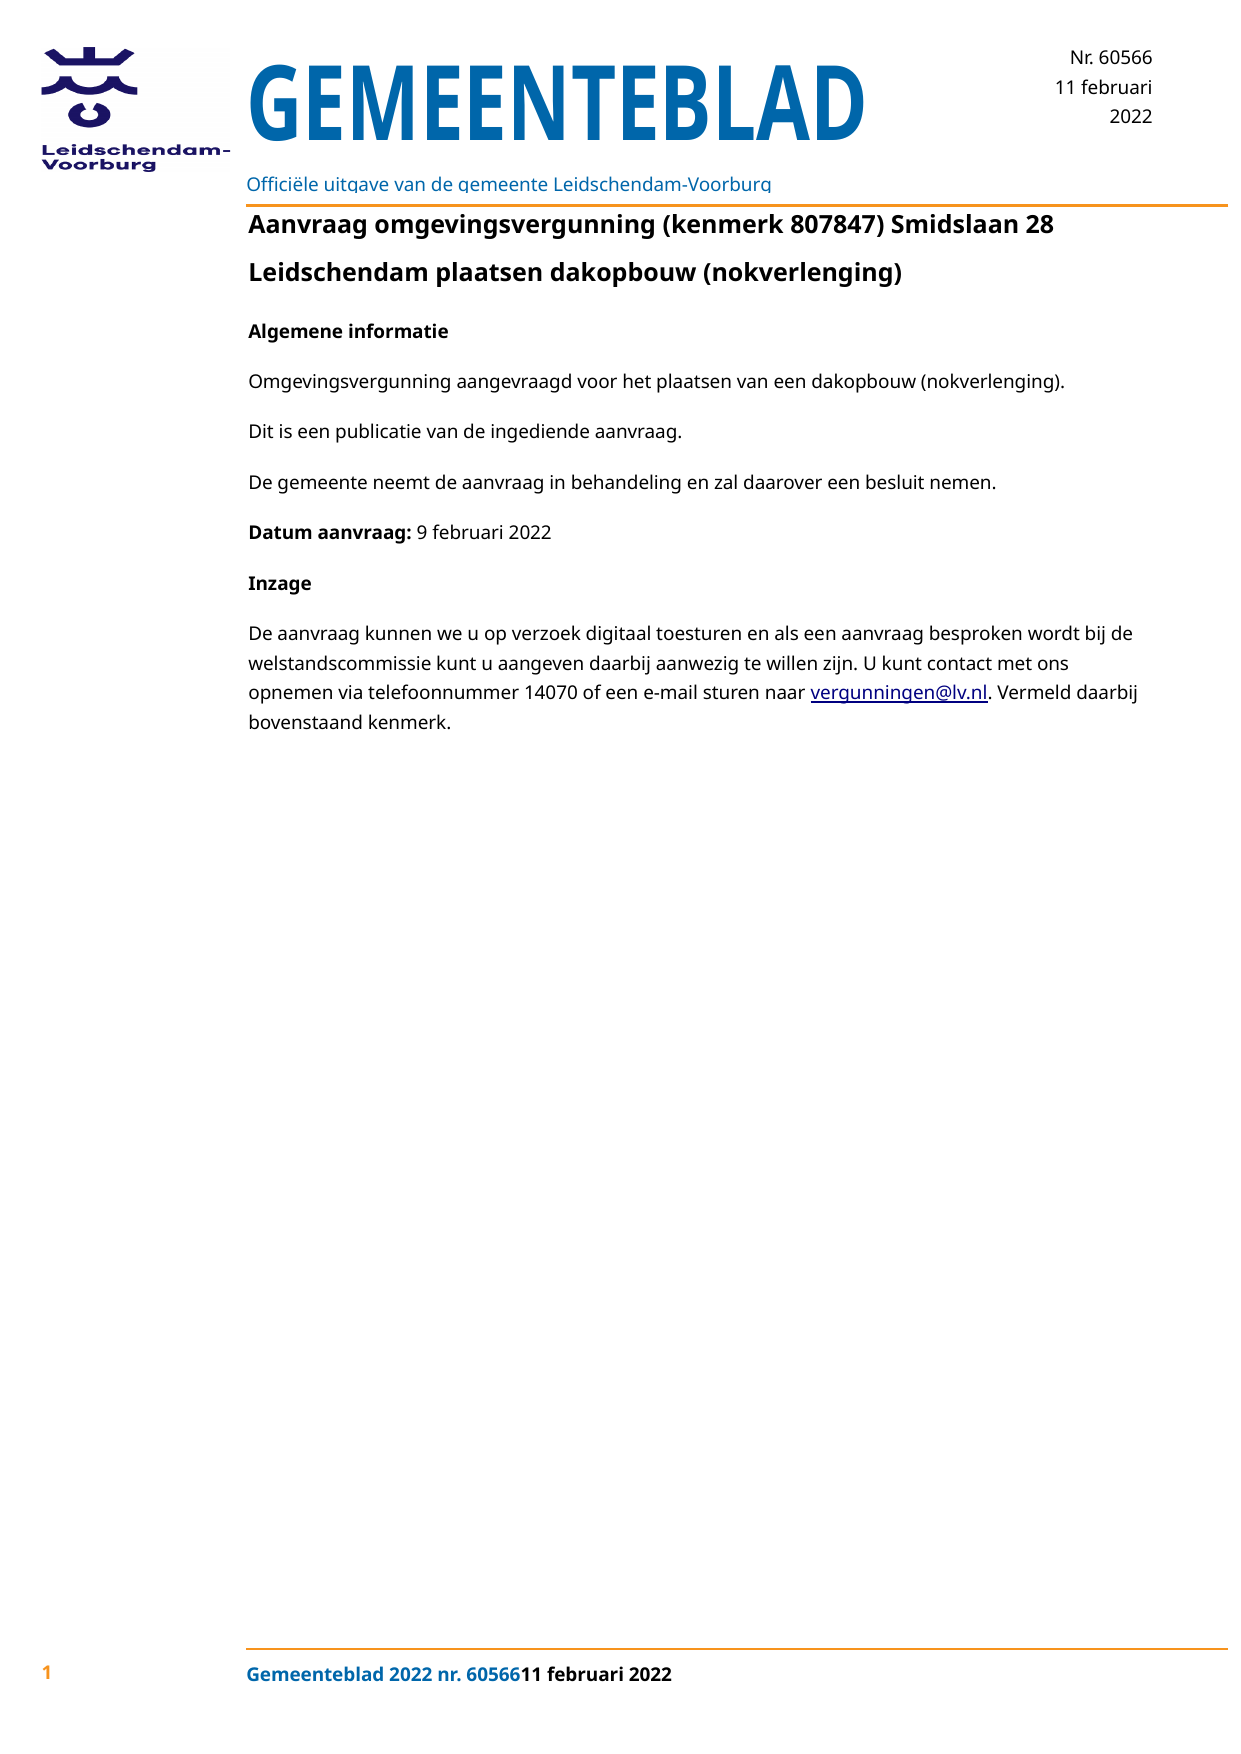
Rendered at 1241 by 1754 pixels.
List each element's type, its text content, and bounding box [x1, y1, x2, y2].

text Datum aanvraag: 9 februari 2022 [248, 519, 1152, 545]
text De aanvraag kunnen we u op verzoek digitaal toesturen en als een aanvraag besproken wordt bij de welstandscommissie kunt u aangeven daarbij aanwezig te willen zijn. U kunt contact met ons opnemen via telefoonnummer 14070 of een e-mail sturen naar vergunningen@lv.nl. Vermeld daarbij bovenstaand kenmerk. [248, 620, 1152, 735]
text Omgevingsvergunning aangevraagd voor het plaatsen van een dakopbouw (nokverlenging). [248, 368, 1152, 394]
text Aanvraag omgevingsvergunning (kenmerk 807847) Smidslaan 28 Leidschendam plaatsen dakopbouw (nokverlenging) [248, 207, 1152, 288]
picture [41, 47, 231, 172]
text De gemeente neemt de aanvraag in behandeling en zal daarover een besluit nemen. [248, 469, 1152, 495]
text Inzage [248, 570, 1152, 596]
text Algemene informatie [248, 318, 1152, 344]
text Dit is een publicatie van de ingediende aanvraag. [248, 419, 1152, 444]
